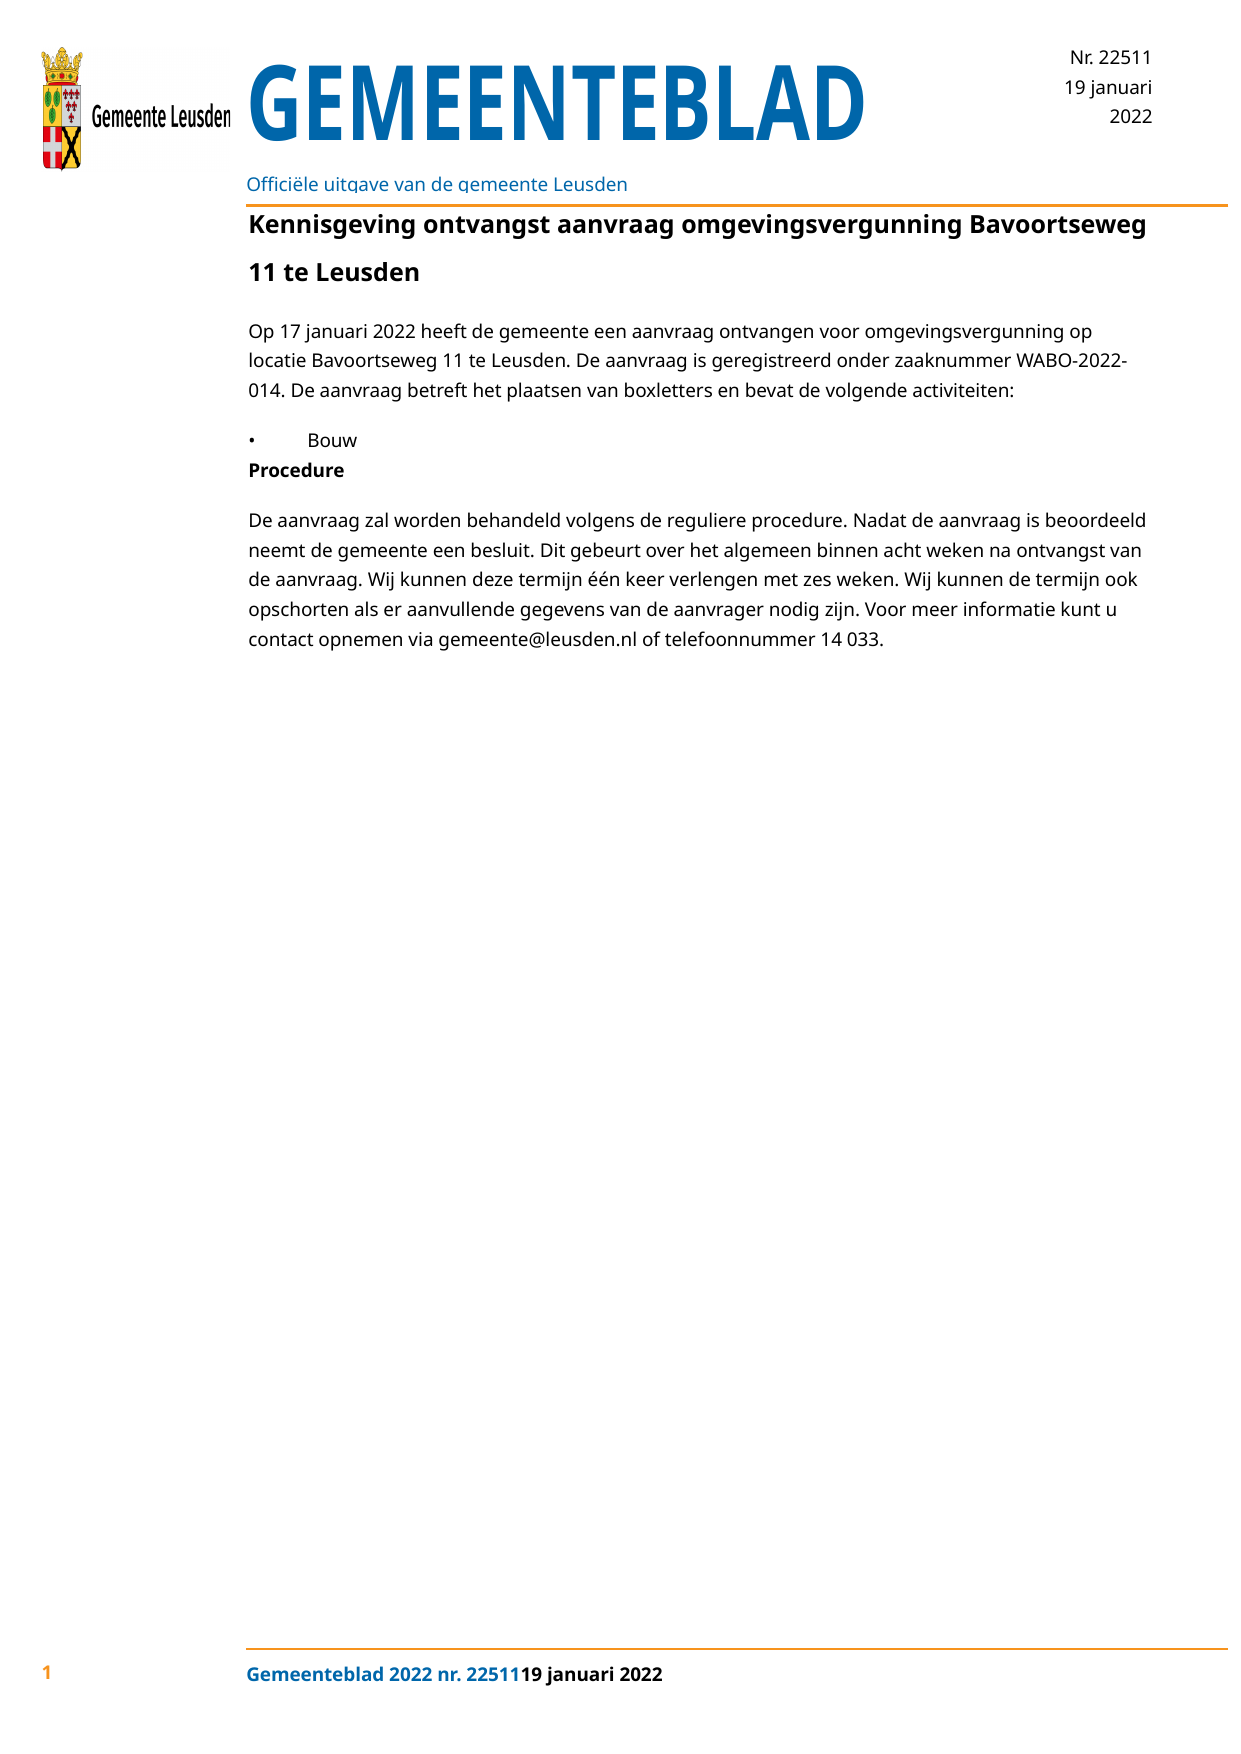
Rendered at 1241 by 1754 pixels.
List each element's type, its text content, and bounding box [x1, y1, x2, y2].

text Kennisgeving ontvangst aanvraag omgevingsvergunning Bavoortseweg 11 te Leusden [248, 207, 1152, 288]
list Bouw [248, 427, 1152, 453]
text De aanvraag zal worden behandeld volgens de reguliere procedure. Nadat de aanvraag is beoordeeld neemt de gemeente een besluit. Dit gebeurt over het algemeen binnen acht weken na ontvangst van de aanvraag. Wij kunnen deze termijn één keer verlengen met zes weken. Wij kunnen de termijn ook opschorten als er aanvullende gegevens van de aanvrager nodig zijn. Voor meer informatie kunt u contact opnemen via gemeente@leusden.nl of telefoonnummer 14 033. [248, 507, 1152, 652]
text Op 17 januari 2022 heeft de gemeente een aanvraag ontvangen voor omgevingsvergunning op locatie Bavoortseweg 11 te Leusden. De aanvraag is geregistreerd onder zaaknummer WABO-2022-014. De aanvraag betreft het plaatsen van boxletters en bevat de volgende activiteiten: [248, 318, 1152, 403]
picture [41, 47, 231, 172]
text Procedure [248, 457, 1152, 483]
